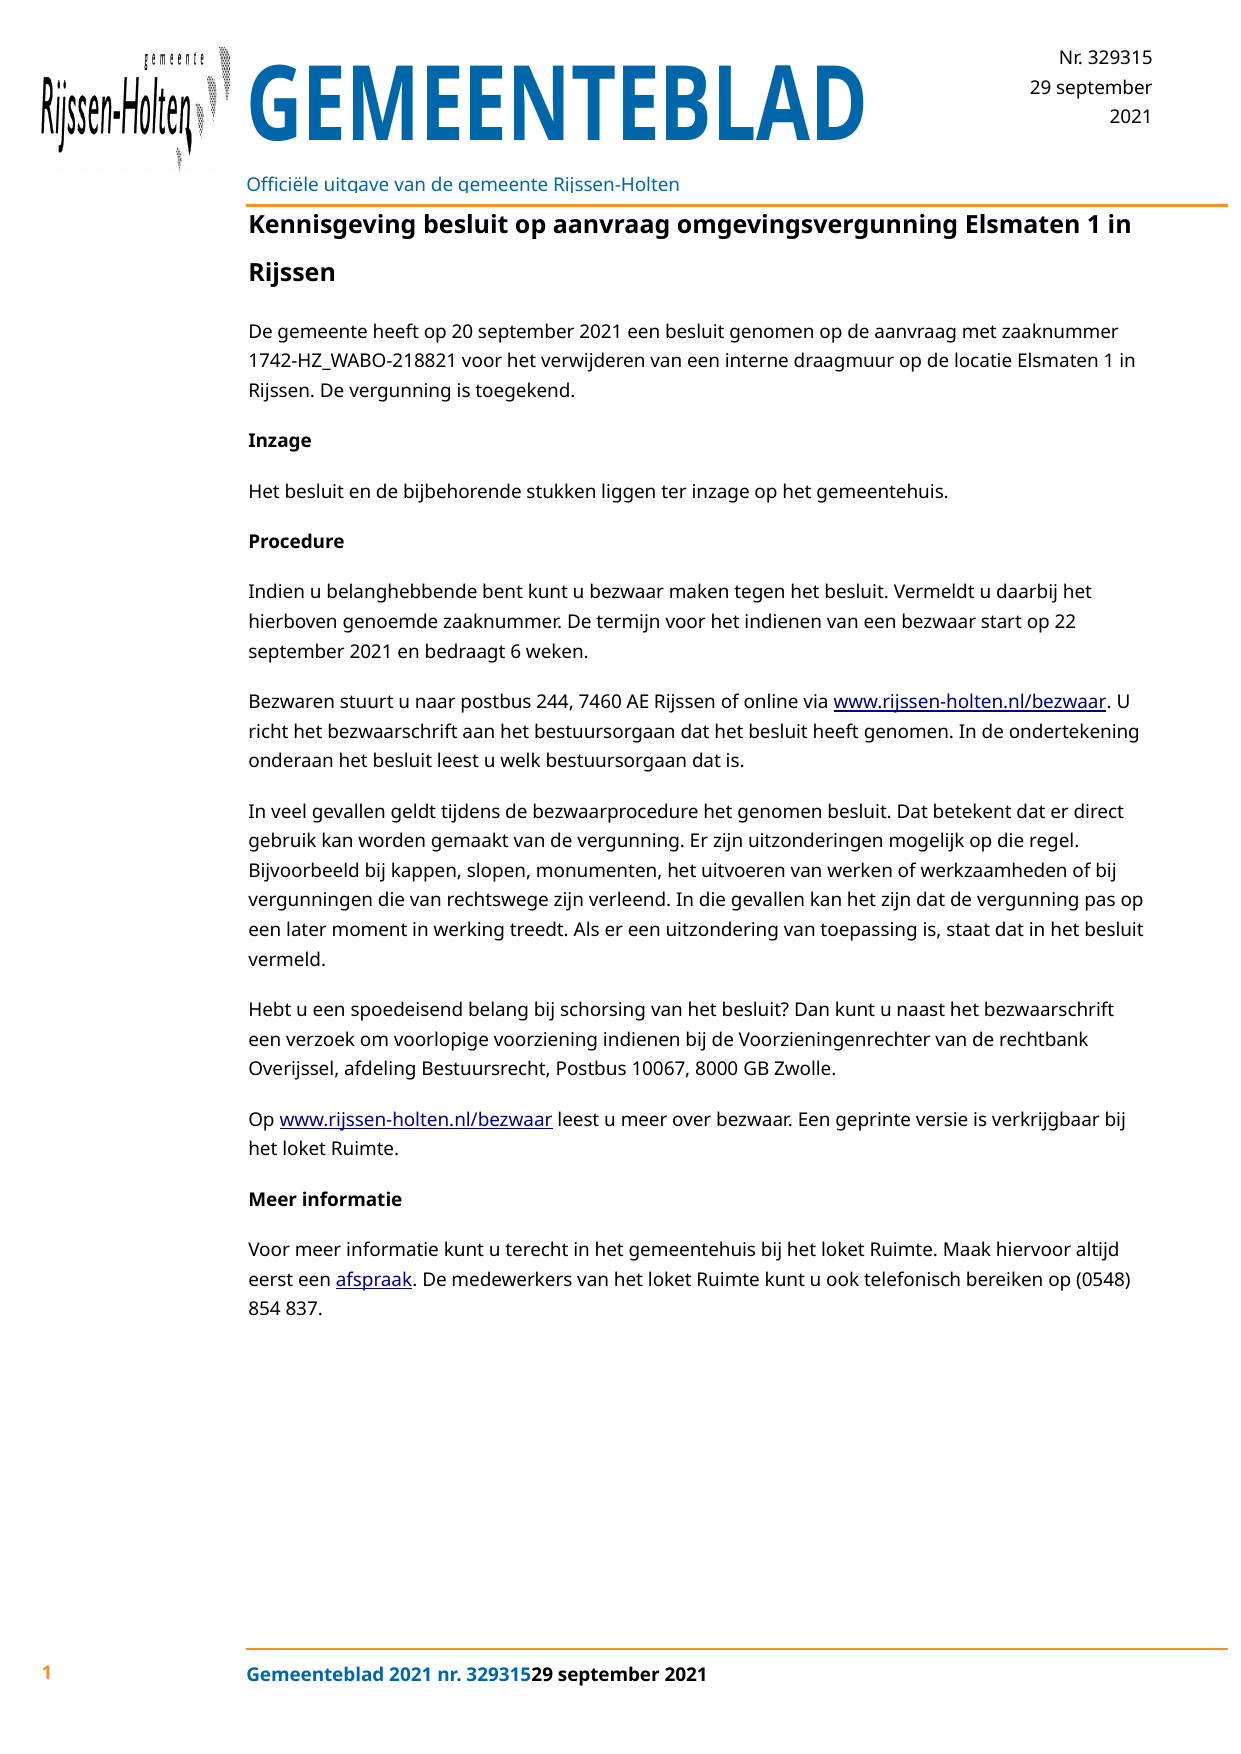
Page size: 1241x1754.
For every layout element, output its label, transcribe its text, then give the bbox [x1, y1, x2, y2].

text Meer informatie [248, 1186, 1152, 1212]
text In veel gevallen geldt tijdens de bezwaarprocedure het genomen besluit. Dat betekent dat er direct gebruik kan worden gemaakt van de vergunning. Er zijn uitzonderingen mogelijk op die regel. Bijvoorbeeld bij kappen, slopen, monumenten, het uitvoeren van werken of werkzaamheden of bij vergunningen die van rechtswege zijn verleend. In die gevallen kan het zijn dat de vergunning pas op een later moment in werking treedt. Als er een uitzondering van toepassing is, staat dat in het besluit vermeld. [248, 798, 1152, 972]
text Hebt u een spoedeisend belang bij schorsing van het besluit? Dan kunt u naast het bezwaarschrift een verzoek om voorlopige voorziening indienen bij de Voorzieningenrechter van de rechtbank Overijssel, afdeling Bestuursrecht, Postbus 10067, 8000 GB Zwolle. [248, 996, 1152, 1081]
picture [41, 47, 231, 172]
text Op www.rijssen-holten.nl/bezwaar leest u meer over bezwaar. Een geprinte versie is verkrijgbaar bij het loket Ruimte. [248, 1106, 1152, 1161]
text Indien u belanghebbende bent kunt u bezwaar maken tegen het besluit. Vermeldt u daarbij het hierboven genoemde zaaknummer. De termijn voor het indienen van een bezwaar start op 22 september 2021 en bedraagt 6 weken. [248, 579, 1152, 664]
text De gemeente heeft op 20 september 2021 een besluit genomen op de aanvraag met zaaknummer 1742-HZ_WABO-218821 voor het verwijderen van een interne draagmuur op de locatie Elsmaten 1 in Rijssen. De vergunning is toegekend. [248, 318, 1152, 403]
text Voor meer informatie kunt u terecht in het gemeentehuis bij het loket Ruimte. Maak hiervoor altijd eerst een afspraak. De medewerkers van het loket Ruimte kunt u ook telefonisch bereiken op (0548) 854 837. [248, 1236, 1152, 1321]
text Inzage [248, 427, 1152, 453]
text Het besluit en de bijbehorende stukken liggen ter inzage op het gemeentehuis. [248, 478, 1152, 504]
text Procedure [248, 528, 1152, 554]
text Kennisgeving besluit op aanvraag omgevingsvergunning Elsmaten 1 in Rijssen [248, 207, 1152, 288]
text Bezwaren stuurt u naar postbus 244, 7460 AE Rijssen of online via www.rijssen-holten.nl/bezwaar. U richt het bezwaarschrift aan het bestuursorgaan dat het besluit heeft genomen. In de ondertekening onderaan het besluit leest u welk bestuursorgaan dat is. [248, 688, 1152, 773]
